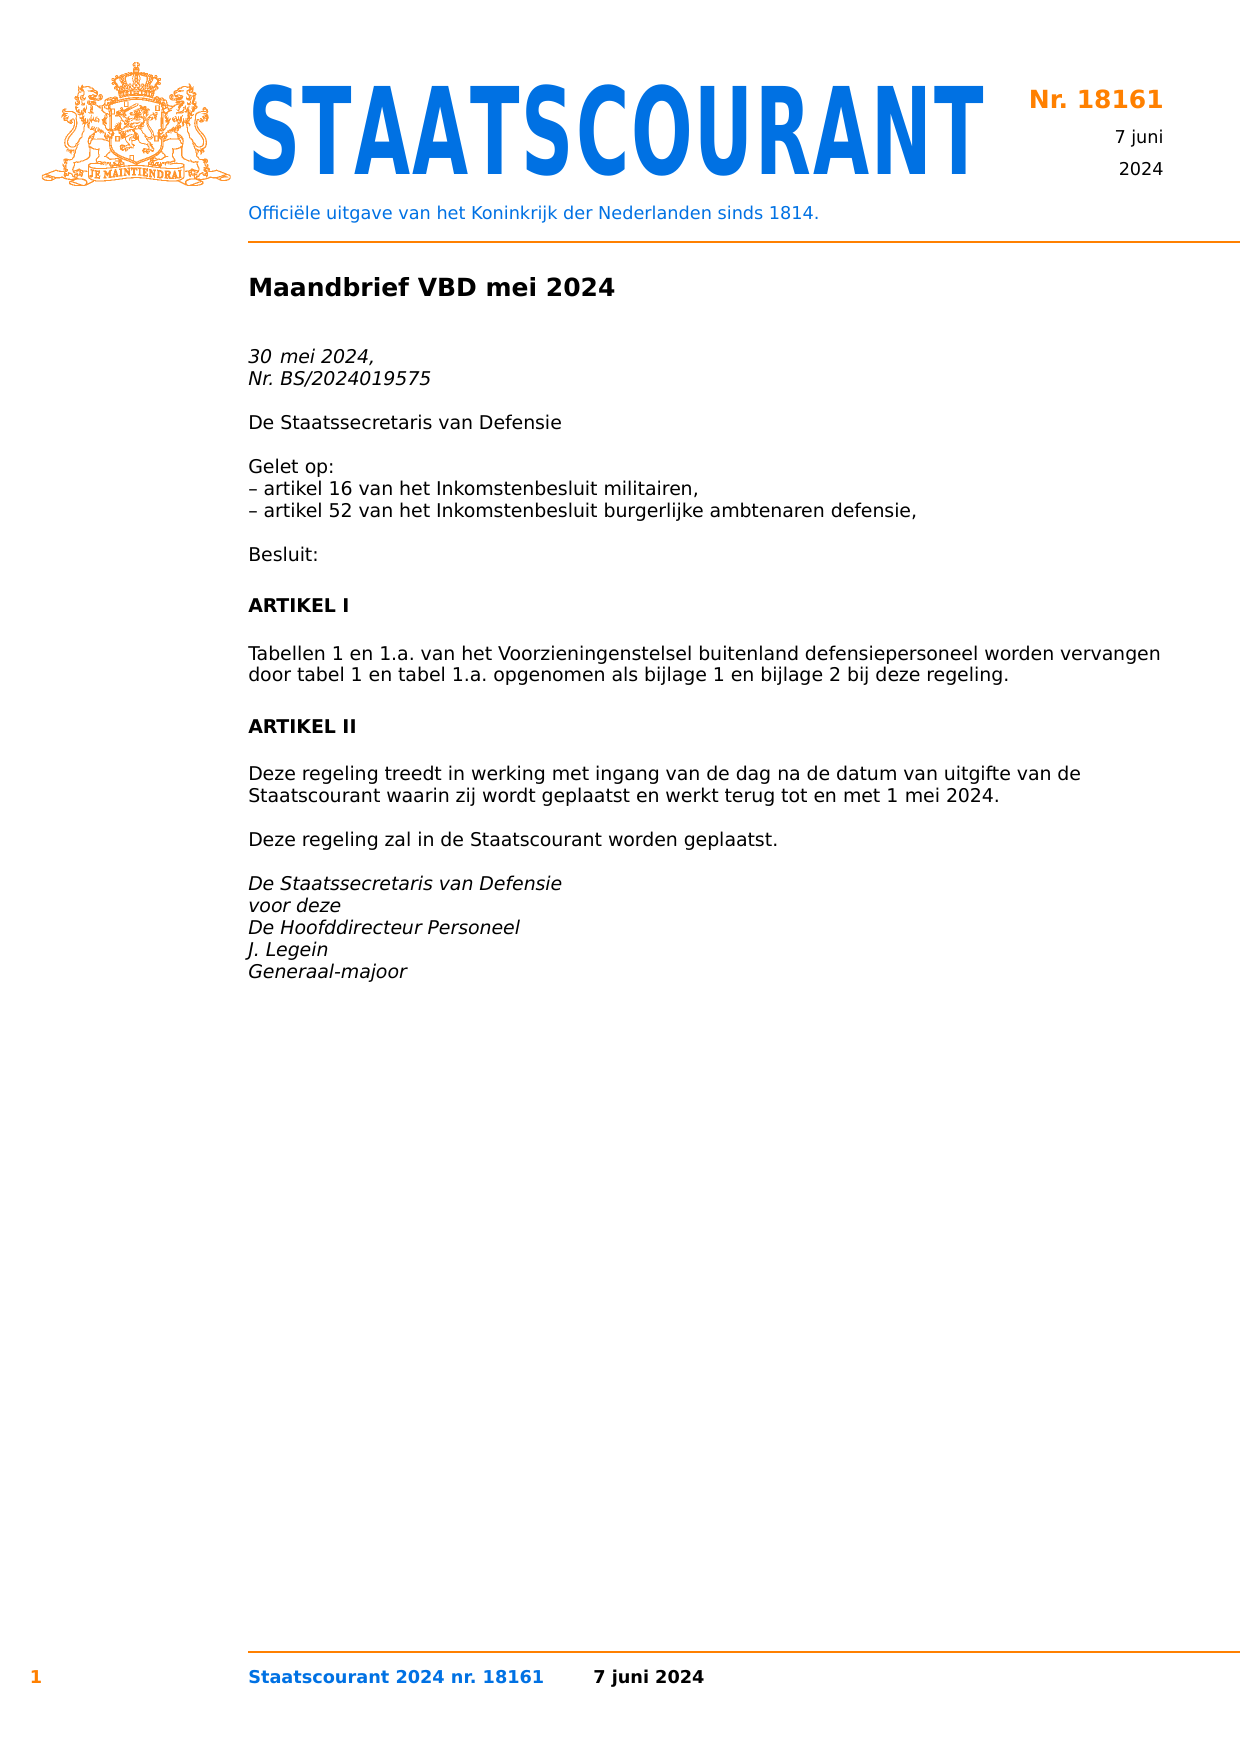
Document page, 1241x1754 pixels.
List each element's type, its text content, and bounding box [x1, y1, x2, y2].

table_cell Officiële uitgave van het Koninkrijk der Nederlanden sinds 1814. [248, 203, 1240, 241]
text – artikel 52 van het Inkomstenbesluit burgerlijke ambtenaren defensie, [248, 499, 1163, 522]
picture [41, 62, 231, 186]
text Deze regeling zal in de Staatscourant worden geplaatst. [248, 829, 1163, 851]
table_cell 2024 [998, 153, 1240, 203]
text Deze regeling treedt in werking met ingang van de dag na de datum van uitgifte van de Staatscourant waarin zij wordt geplaatst en werkt terug tot en met 1 mei 2024. [248, 763, 1163, 807]
subtitle ARTIKEL II [248, 716, 1163, 738]
text Nr. BS/2024019575 [248, 368, 1163, 390]
text Gelet op: [248, 456, 1163, 478]
subtitle Maandbrief VBD mei 2024 [248, 273, 1163, 302]
text De Staatssecretaris van Defensie [248, 412, 1163, 434]
text De Staatssecretaris van Defensie voor deze De Hoofddirecteur Personeel J. Legein Generaal-majoor [248, 873, 1163, 983]
table_cell 7 juni [998, 121, 1240, 153]
text Tabellen 1 en 1.a. van het Voorzieningenstelsel buitenland defensiepersoneel worden vervangen door tabel 1 en tabel 1.a. opgenomen als bijlage 1 en bijlage 2 bij deze regeling. [248, 642, 1163, 686]
table_header [25, 62, 248, 241]
text 30 mei 2024, [248, 346, 1163, 368]
subtitle ARTIKEL I [248, 595, 1163, 617]
text Besluit: [248, 543, 1163, 565]
text – artikel 16 van het Inkomstenbesluit militairen, [248, 478, 1163, 499]
table_header STAATSCOURANT [248, 62, 998, 203]
table_header Nr. 18161 [998, 62, 1240, 121]
